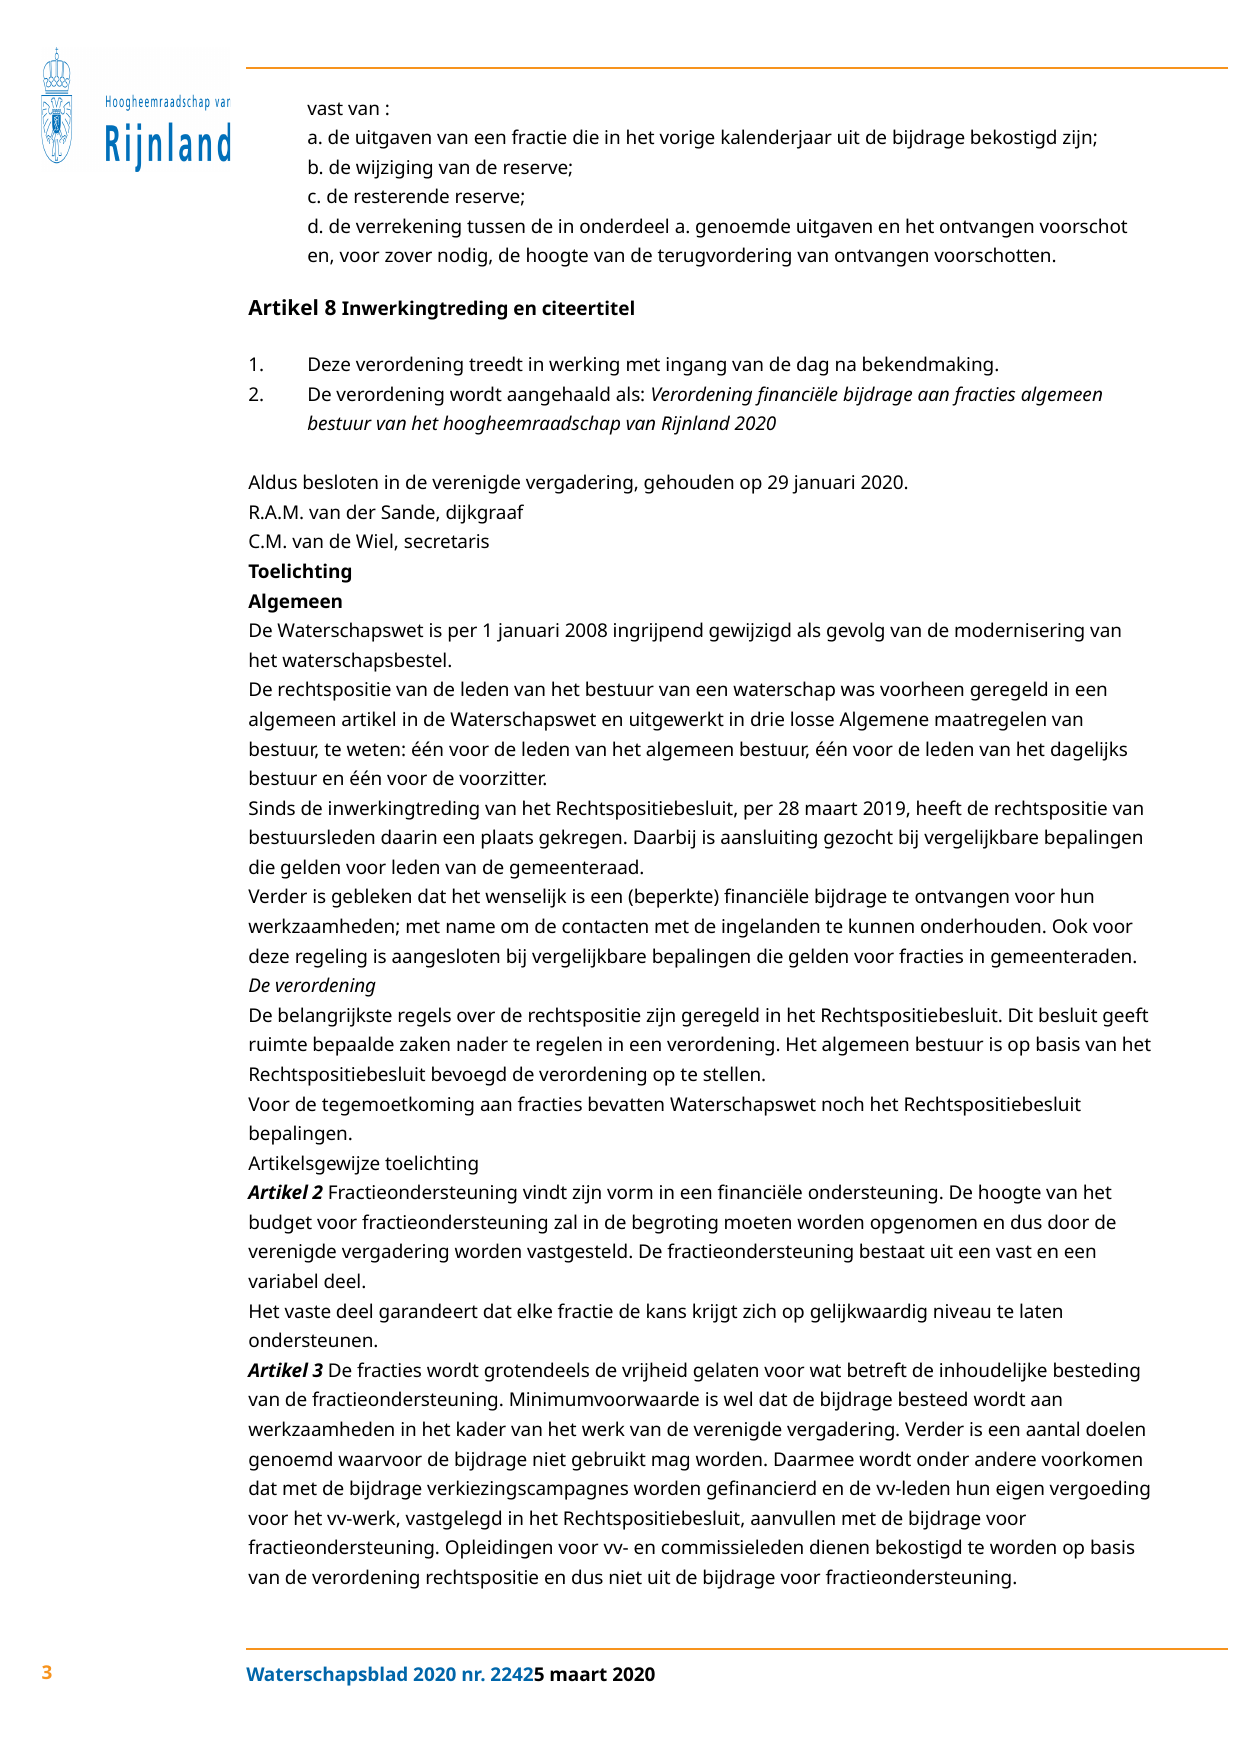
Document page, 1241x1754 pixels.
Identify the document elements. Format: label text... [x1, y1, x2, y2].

text Verder is gebleken dat het wenselijk is een (beperkte) financiële bijdrage te ontvangen voor hun werkzaamheden; met name om de contacten met de ingelanden te kunnen onderhouden. Ook voor deze regeling is aangesloten bij vergelijkbare bepalingen die gelden voor fracties in gemeenteraden. [248, 884, 1152, 968]
text Aldus besloten in de verenigde vergadering, gehouden op 29 januari 2020. [248, 469, 1152, 495]
list De verordening wordt aangehaald als: Verordening financiële bijdrage aan fracties algemeen bestuur van het hoogheemraadschap van Rijnland 2020 [248, 381, 1152, 436]
text C.M. van de Wiel, secretaris [248, 529, 1152, 554]
text Sinds de inwerkingtreding van het Rechtspositiebesluit, per 28 maart 2019, heeft de rechtspositie van bestuursleden daarin een plaats gekregen. Daarbij is aansluiting gezocht bij vergelijkbare bepalingen die gelden voor leden van de gemeenteraad. [248, 795, 1152, 880]
text De Waterschapswet is per 1 januari 2008 ingrijpend gewijzigd als gevolg van de modernisering van het waterschapsbestel. [248, 617, 1152, 673]
text Artikel 8 Inwerkingtreding en citeertitel [248, 293, 1152, 322]
list Deze verordening treedt in werking met ingang van de dag na bekendmaking. [248, 351, 1152, 377]
list d. de verrekening tussen de in onderdeel a. genoemde uitgaven en het ontvangen voorschot en, voor zover nodig, de hoogte van de terugvordering van ontvangen voorschotten. [248, 213, 1152, 268]
text Artikel 2 Fractieondersteuning vindt zijn vorm in een financiële ondersteuning. De hoogte van het budget voor fractieondersteuning zal in de begroting moeten worden opgenomen en dus door de verenigde vergadering worden vastgesteld. De fractieondersteuning bestaat uit een vast en een variabel deel. [248, 1179, 1152, 1294]
text Toelichting [248, 558, 1152, 584]
text Artikelsgewijze toelichting [248, 1150, 1152, 1176]
list c. de resterende reserve; [248, 183, 1152, 209]
picture [41, 47, 231, 172]
text Voor de tegemoetkoming aan fracties bevatten Waterschapswet noch het Rechtspositiebesluit bepalingen. [248, 1091, 1152, 1146]
text De rechtspositie van de leden van het bestuur van een waterschap was voorheen geregeld in een algemeen artikel in de Waterschapswet en uitgewerkt in drie losse Algemene maatregelen van bestuur, te weten: één voor de leden van het algemeen bestuur, één voor de leden van het dagelijks bestuur en één voor de voorzitter. [248, 677, 1152, 791]
list b. de wijziging van de reserve; [248, 154, 1152, 180]
text Artikel 3 De fracties wordt grotendeels de vrijheid gelaten voor wat betreft de inhoudelijke besteding van de fractieondersteuning. Minimumvoorwaarde is wel dat de bijdrage besteed wordt aan werkzaamheden in het kader van het werk van de verenigde vergadering. Verder is een aantal doelen genoemd waarvoor de bijdrage niet gebruikt mag worden. Daarmee wordt onder andere voorkomen dat met de bijdrage verkiezingscampagnes worden gefinancierd en de vv-leden hun eigen vergoeding voor het vv-werk, vastgelegd in het Rechtspositiebesluit, aanvullen met de bijdrage voor fractieondersteuning. Opleidingen voor vv- en commissieleden dienen bekostigd te worden op basis van de verordening rechtspositie en dus niet uit de bijdrage voor fractieondersteuning. [248, 1357, 1152, 1590]
list vast van : [248, 95, 1152, 121]
text De belangrijkste regels over de rechtspositie zijn geregeld in het Rechtspositiebesluit. Dit besluit geeft ruimte bepaalde zaken nader te regelen in een verordening. Het algemeen bestuur is op basis van het Rechtspositiebesluit bevoegd de verordening op te stellen. [248, 1002, 1152, 1087]
list a. de uitgaven van een fractie die in het vorige kalenderjaar uit de bijdrage bekostigd zijn; [248, 124, 1152, 150]
text Het vaste deel garandeert dat elke fractie de kans krijgt zich op gelijkwaardig niveau te laten ondersteunen. [248, 1298, 1152, 1353]
text Algemeen [248, 588, 1152, 613]
text De verordening [248, 972, 1152, 998]
text R.A.M. van der Sande, dijkgraaf [248, 499, 1152, 525]
